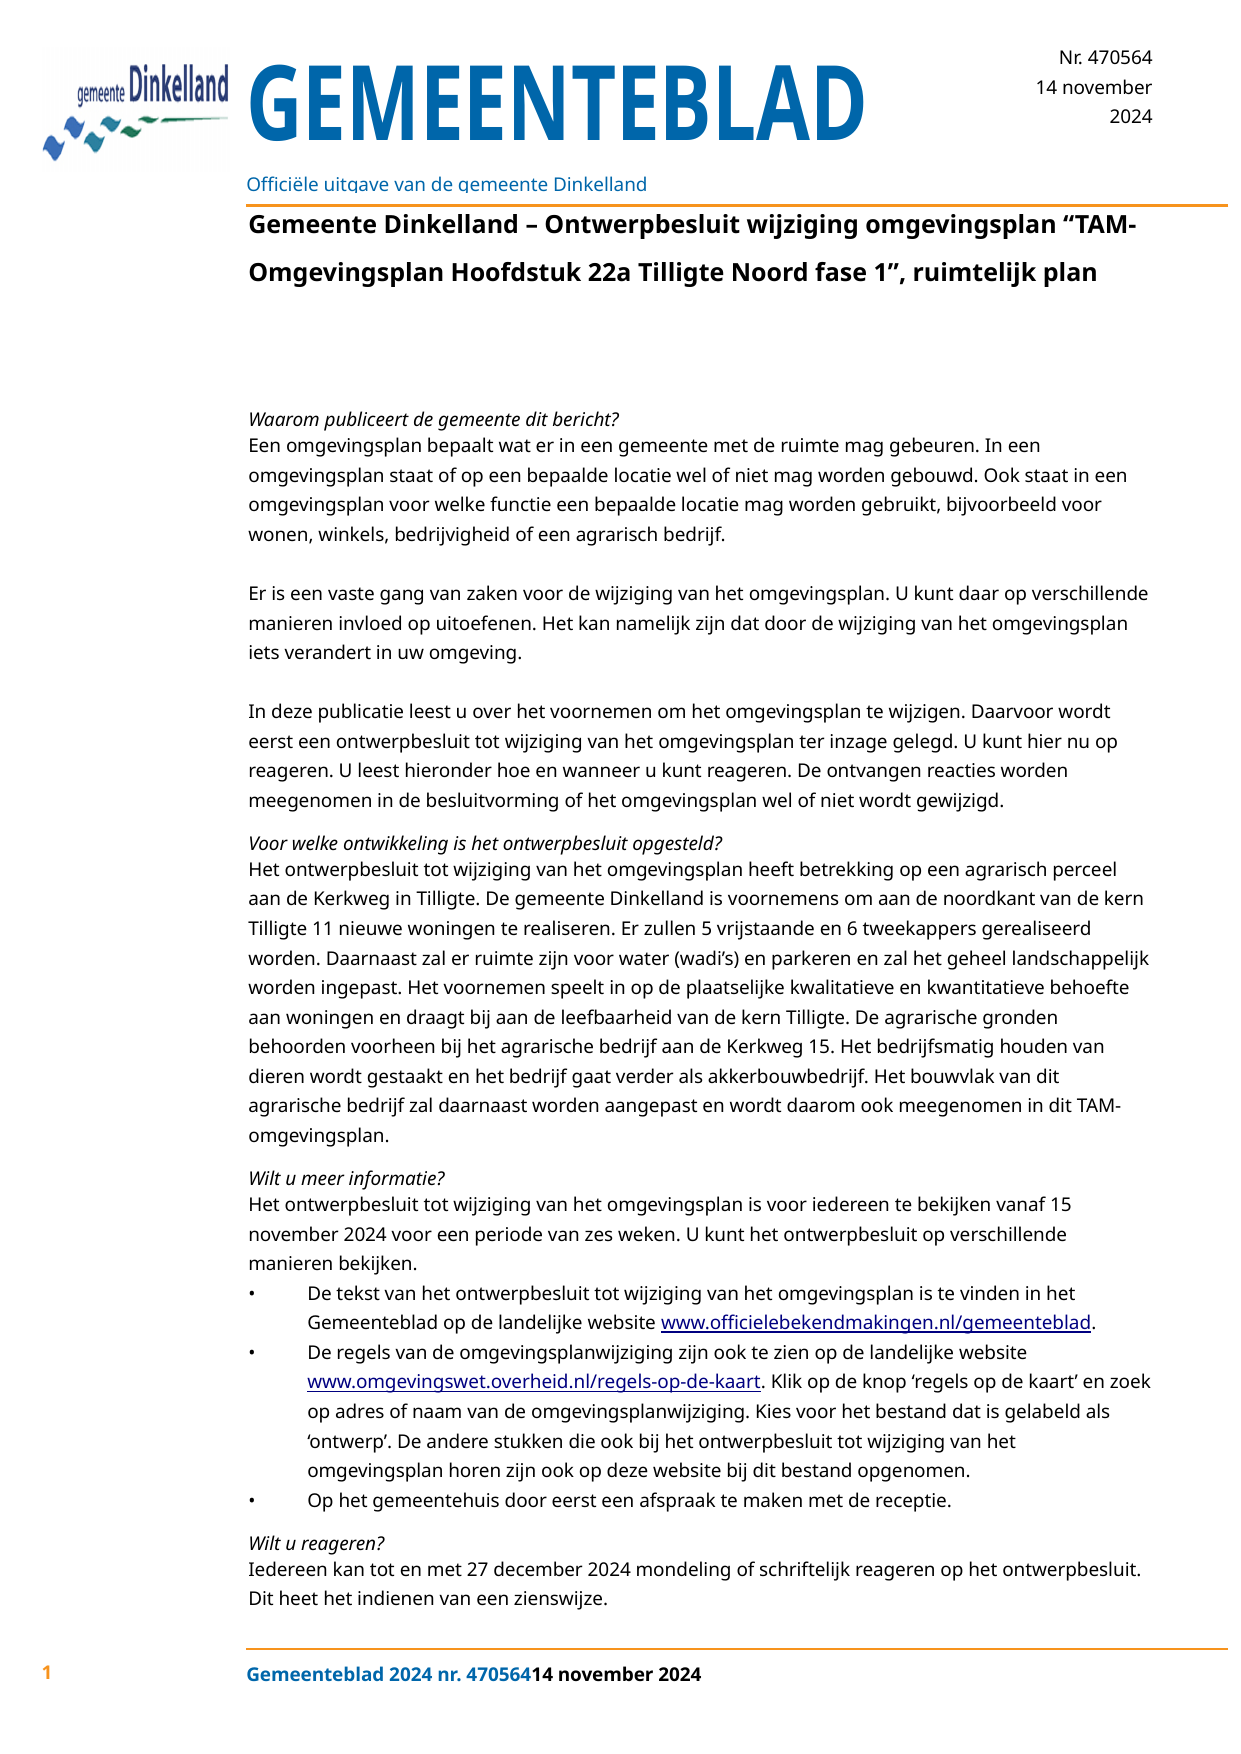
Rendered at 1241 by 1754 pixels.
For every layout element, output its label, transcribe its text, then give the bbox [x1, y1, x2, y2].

list De regels van de omgevingsplanwijziging zijn ook te zien op de landelijke website www.omgevingswet.overheid.nl/regels-op-de-kaart. Klik op de knop ‘regels op de kaart’ en zoek op adres of naam van de omgevingsplanwijziging. Kies voor het bestand dat is gelabeld als ‘ontwerp’. De andere stukken die ook bij het ontwerpbesluit tot wijziging van het omgevingsplan horen zijn ook op deze website bij dit bestand opgenomen. [248, 1339, 1152, 1483]
text Er is een vaste gang van zaken voor de wijziging van het omgevingsplan. U kunt daar op verschillende manieren invloed op uitoefenen. Het kan namelijk zijn dat door de wijziging van het omgevingsplan iets verandert in uw omgeving. [248, 580, 1152, 665]
text Wilt u meer informatie? [248, 1165, 1152, 1191]
text Voor welke ontwikkeling is het ontwerpbesluit opgesteld? [248, 830, 1152, 856]
list De tekst van het ontwerpbesluit tot wijziging van het omgevingsplan is te vinden in het Gemeenteblad op de landelijke website www.officielebekendmakingen.nl/gemeenteblad. [248, 1280, 1152, 1335]
text Gemeente Dinkelland – Ontwerpbesluit wijziging omgevingsplan “TAM-Omgevingsplan Hoofdstuk 22a Tilligte Noord fase 1”, ruimtelijk plan [248, 207, 1152, 288]
picture [41, 47, 231, 172]
text Iedereen kan tot en met 27 december 2024 mondeling of schriftelijk reageren op het ontwerpbesluit. Dit heet het indienen van een zienswijze. [248, 1556, 1152, 1611]
text Een omgevingsplan bepaalt wat er in een gemeente met de ruimte mag gebeuren. In een omgevingsplan staat of op een bepaalde locatie wel of niet mag worden gebouwd. Ook staat in een omgevingsplan voor welke functie een bepaalde locatie mag worden gebruikt, bijvoorbeeld voor wonen, winkels, bedrijvigheid of een agrarisch bedrijf. [248, 432, 1152, 547]
text In deze publicatie leest u over het voornemen om het omgevingsplan te wijzigen. Daarvoor wordt eerst een ontwerpbesluit tot wijziging van het omgevingsplan ter inzage gelegd. U kunt hier nu op reageren. U leest hieronder hoe en wanneer u kunt reageren. De ontvangen reacties worden meegenomen in de besluitvorming of het omgevingsplan wel of niet wordt gewijzigd. [248, 698, 1152, 813]
text Het ontwerpbesluit tot wijziging van het omgevingsplan is voor iedereen te bekijken vanaf 15 november 2024 voor een periode van zes weken. U kunt het ontwerpbesluit op verschillende manieren bekijken. [248, 1191, 1152, 1276]
text Het ontwerpbesluit tot wijziging van het omgevingsplan heeft betrekking op een agrarisch perceel aan de Kerkweg in Tilligte. De gemeente Dinkelland is voornemens om aan de noordkant van de kern Tilligte 11 nieuwe woningen te realiseren. Er zullen 5 vrijstaande en 6 tweekappers gerealiseerd worden. Daarnaast zal er ruimte zijn voor water (wadi’s) en parkeren en zal het geheel landschappelijk worden ingepast. Het voornemen speelt in op de plaatselijke kwalitatieve en kwantitatieve behoefte aan woningen en draagt bij aan de leefbaarheid van de kern Tilligte. De agrarische gronden behoorden voorheen bij het agrarische bedrijf aan de Kerkweg 15. Het bedrijfsmatig houden van dieren wordt gestaakt en het bedrijf gaat verder als akkerbouwbedrijf. Het bouwvlak van dit agrarische bedrijf zal daarnaast worden aangepast en wordt daarom ook meegenomen in dit TAM-omgevingsplan. [248, 856, 1152, 1148]
text Waarom publiceert de gemeente dit bericht? [248, 406, 1152, 432]
list Op het gemeentehuis door eerst een afspraak te maken met de receptie. [248, 1487, 1152, 1513]
text Wilt u reageren? [248, 1530, 1152, 1556]
